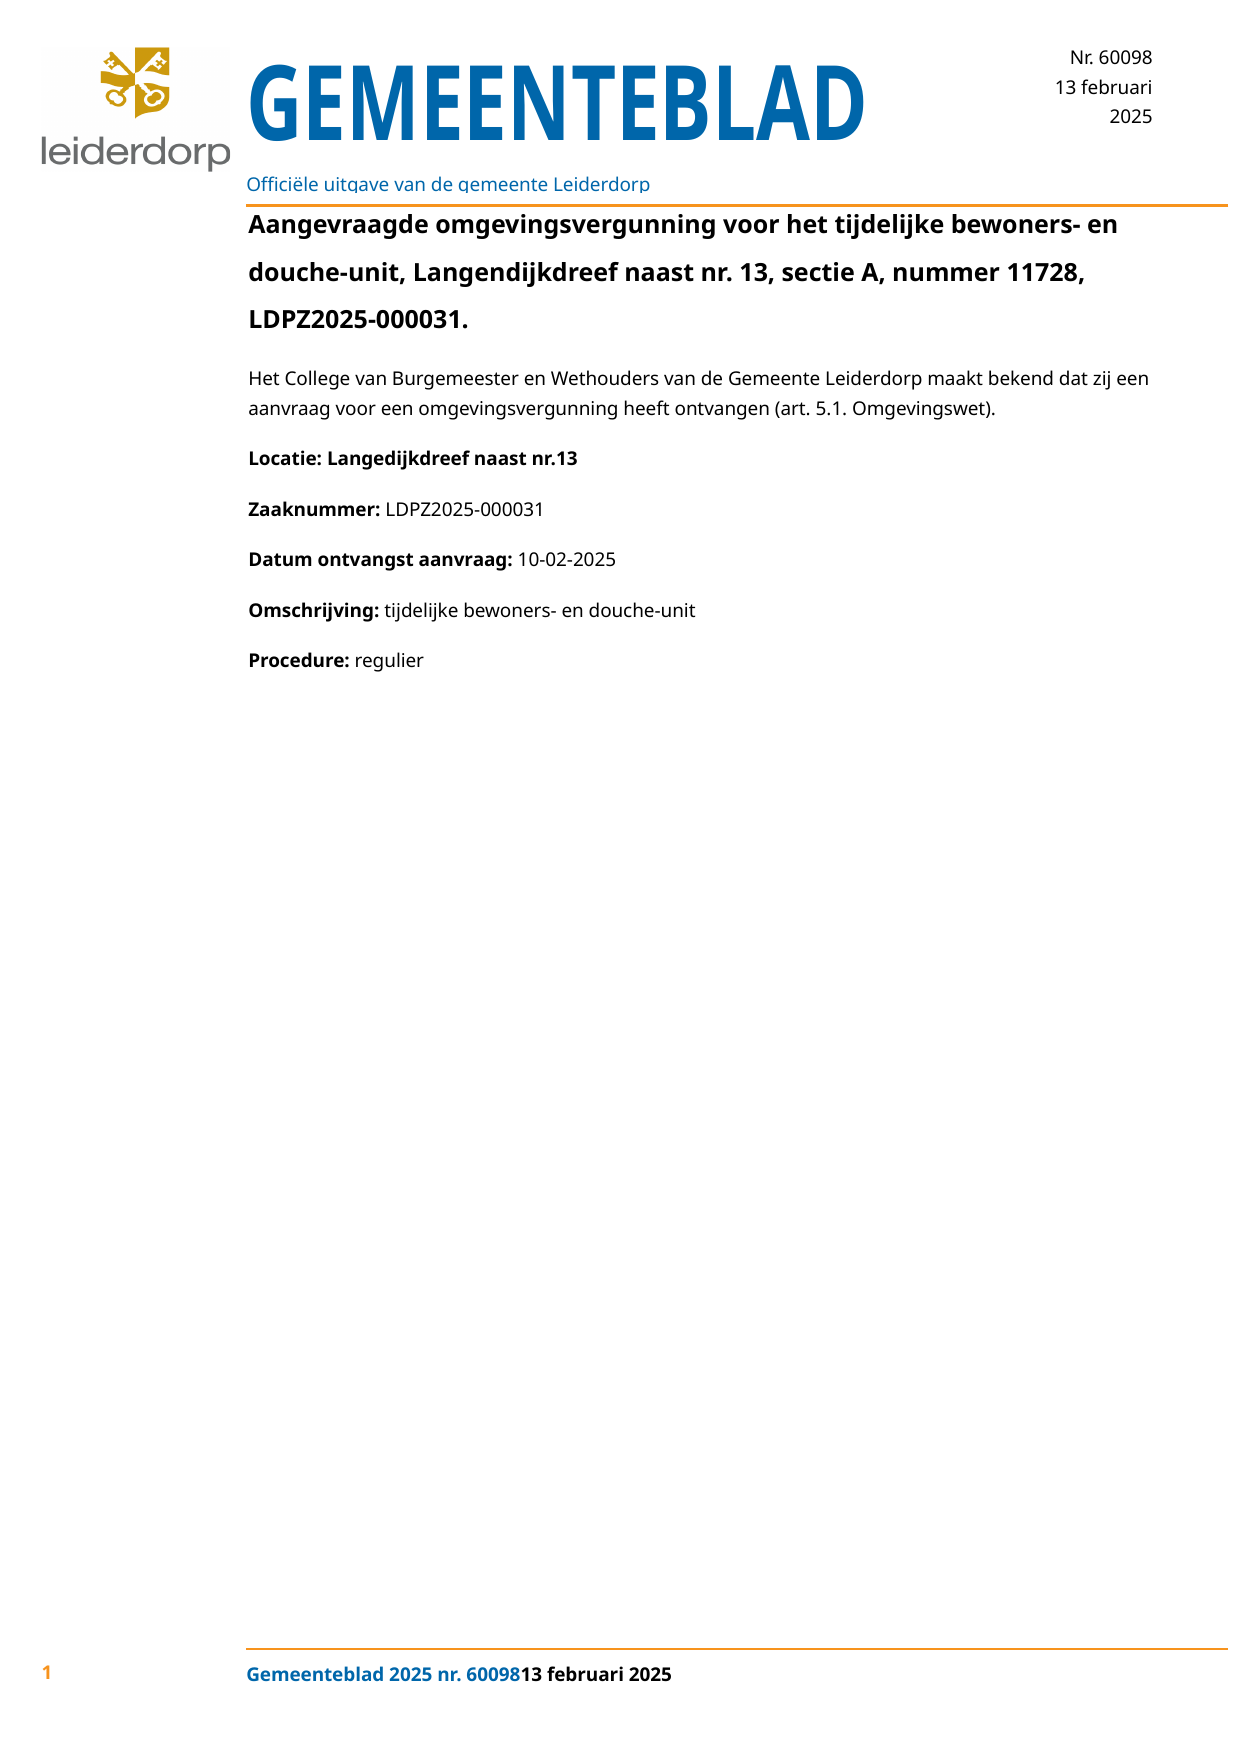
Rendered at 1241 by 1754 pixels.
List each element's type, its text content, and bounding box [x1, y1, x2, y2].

text Zaaknummer: LDPZ2025-000031 [248, 496, 1152, 522]
text Het College van Burgemeester en Wethouders van de Gemeente Leiderdorp maakt bekend dat zij een aanvraag voor een omgevingsvergunning heeft ontvangen (art. 5.1. Omgevingswet). [248, 366, 1152, 421]
text Datum ontvangst aanvraag: 10-02-2025 [248, 546, 1152, 572]
text Procedure: regulier [248, 647, 1152, 673]
text Aangevraagde omgevingsvergunning voor het tijdelijke bewoners- en douche-unit, Langendijkdreef naast nr. 13, sectie A, nummer 11728, LDPZ2025-000031. [248, 207, 1152, 336]
text Omschrijving: tijdelijke bewoners- en douche-unit [248, 597, 1152, 622]
picture [41, 47, 231, 172]
text Locatie: Langedijkdreef naast nr.13 [248, 446, 1152, 471]
